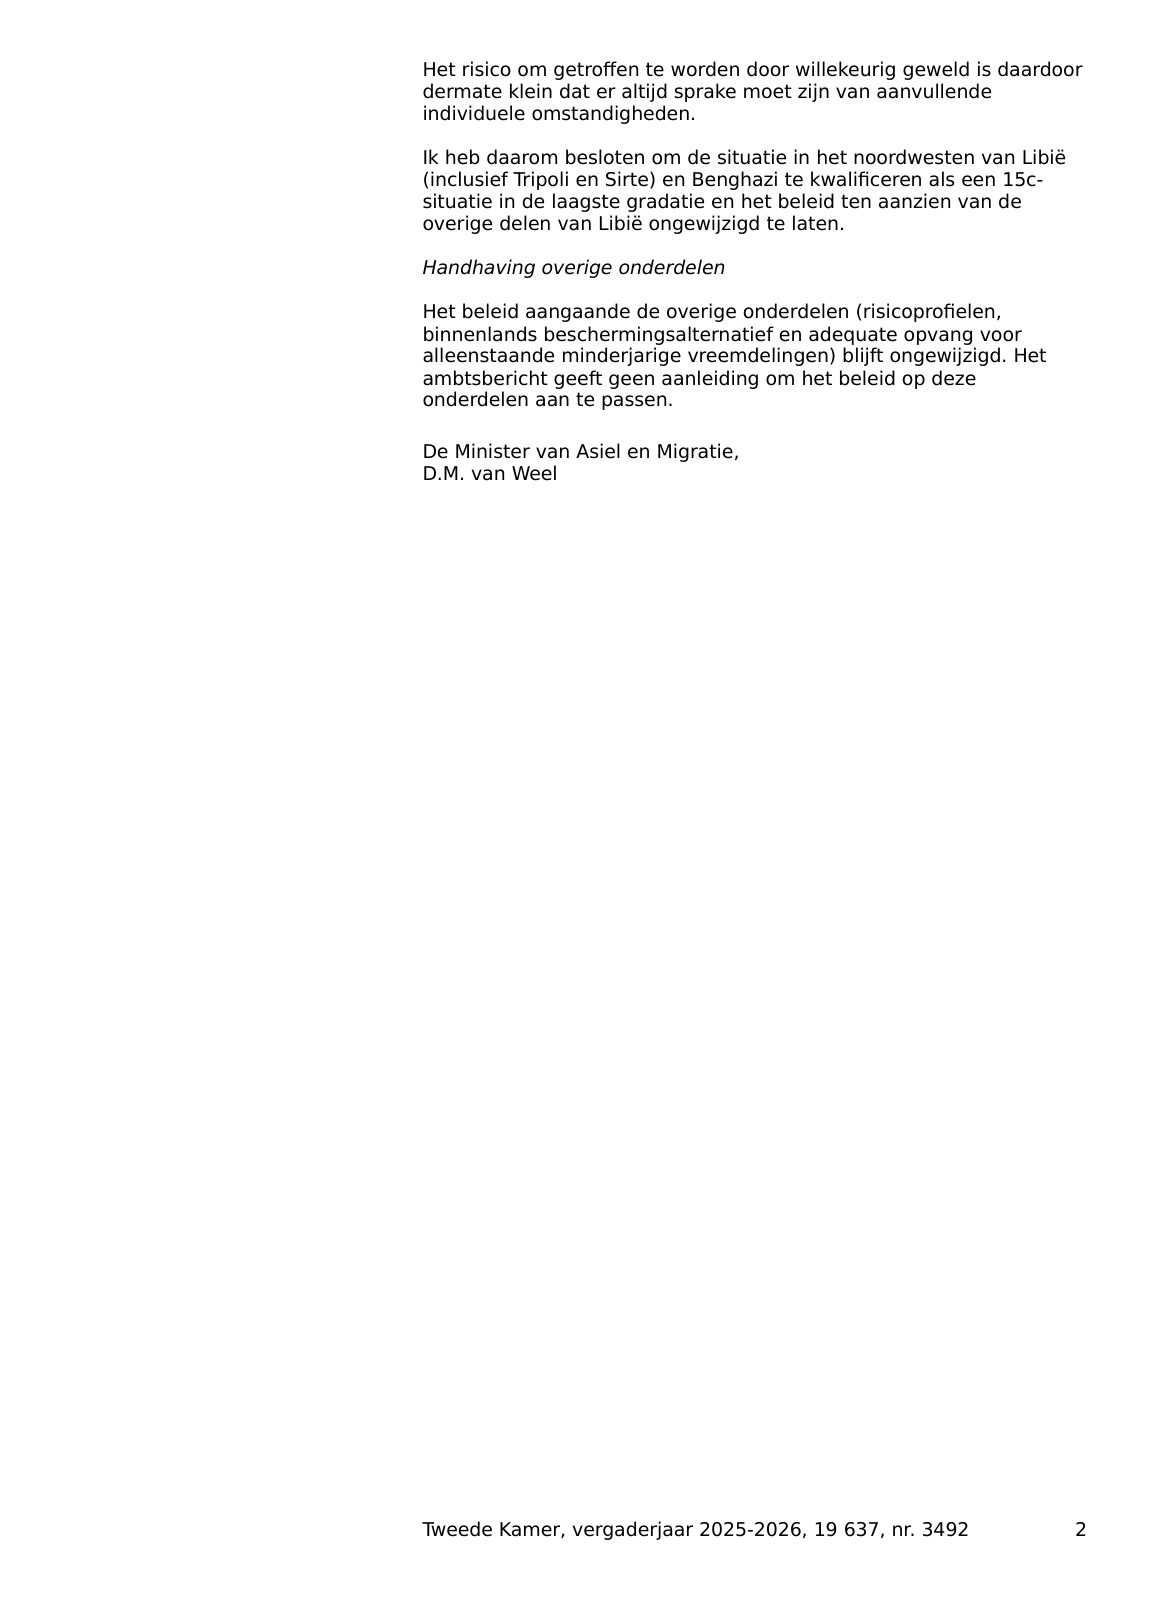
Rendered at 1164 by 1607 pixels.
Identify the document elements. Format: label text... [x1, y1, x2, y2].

subtitle Handhaving overige onderdelen [422, 257, 1087, 279]
text Ik heb daarom besloten om de situatie in het noordwesten van Libië (inclusief Tripoli en Sirte) en Benghazi te kwalificeren als een 15c-situatie in de laagste gradatie en het beleid ten aanzien van de overige delen van Libië ongewijzigd te laten. [422, 147, 1087, 235]
text De Minister van Asiel en Migratie, D.M. van Weel [422, 441, 1087, 485]
text Het beleid aangaande de overige onderdelen (risicoprofielen, binnenlands beschermingsalternatief en adequate opvang voor alleenstaande minderjarige vreemdelingen) blijft ongewijzigd. Het ambtsbericht geeft geen aanleiding om het beleid op deze onderdelen aan te passen. [422, 301, 1087, 411]
text Het risico om getroffen te worden door willekeurig geweld is daardoor dermate klein dat er altijd sprake moet zijn van aanvullende individuele omstandigheden. [422, 59, 1087, 125]
